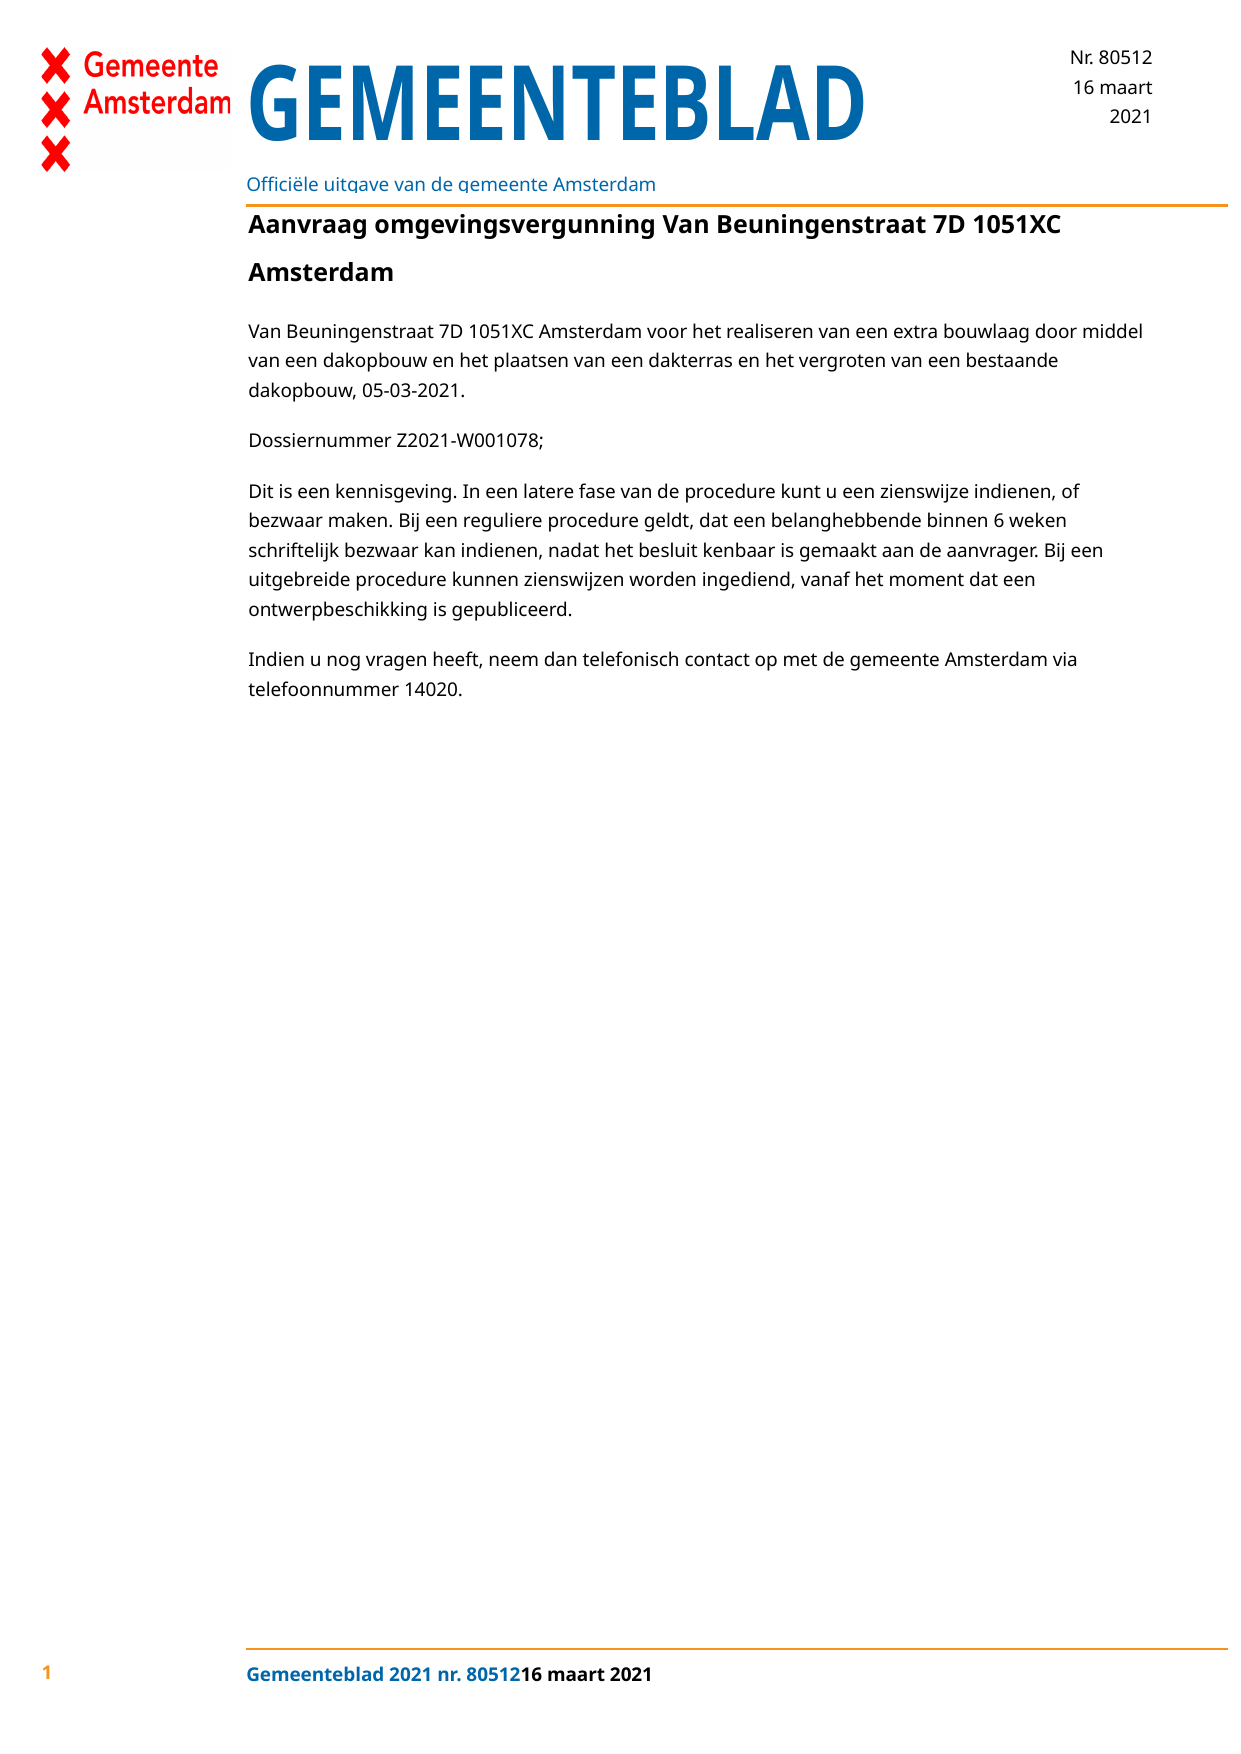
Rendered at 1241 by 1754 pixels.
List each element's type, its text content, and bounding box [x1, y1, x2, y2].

text Van Beuningenstraat 7D 1051XC Amsterdam voor het realiseren van een extra bouwlaag door middel van een dakopbouw en het plaatsen van een dakterras en het vergroten van een bestaande dakopbouw, 05-03-2021. [248, 318, 1152, 403]
text Aanvraag omgevingsvergunning Van Beuningenstraat 7D 1051XC Amsterdam [248, 207, 1152, 288]
text Indien u nog vragen heeft, neem dan telefonisch contact op met de gemeente Amsterdam via telefoonnummer 14020. [248, 647, 1152, 702]
picture [41, 47, 231, 172]
text Dit is een kennisgeving. In een latere fase van de procedure kunt u een zienswijze indienen, of bezwaar maken. Bij een reguliere procedure geldt, dat een belanghebbende binnen 6 weken schriftelijk bezwaar kan indienen, nadat het besluit kenbaar is gemaakt aan de aanvrager. Bij een uitgebreide procedure kunnen zienswijzen worden ingediend, vanaf het moment dat een ontwerpbeschikking is gepubliceerd. [248, 478, 1152, 622]
text Dossiernummer Z2021-W001078; [248, 427, 1152, 453]
